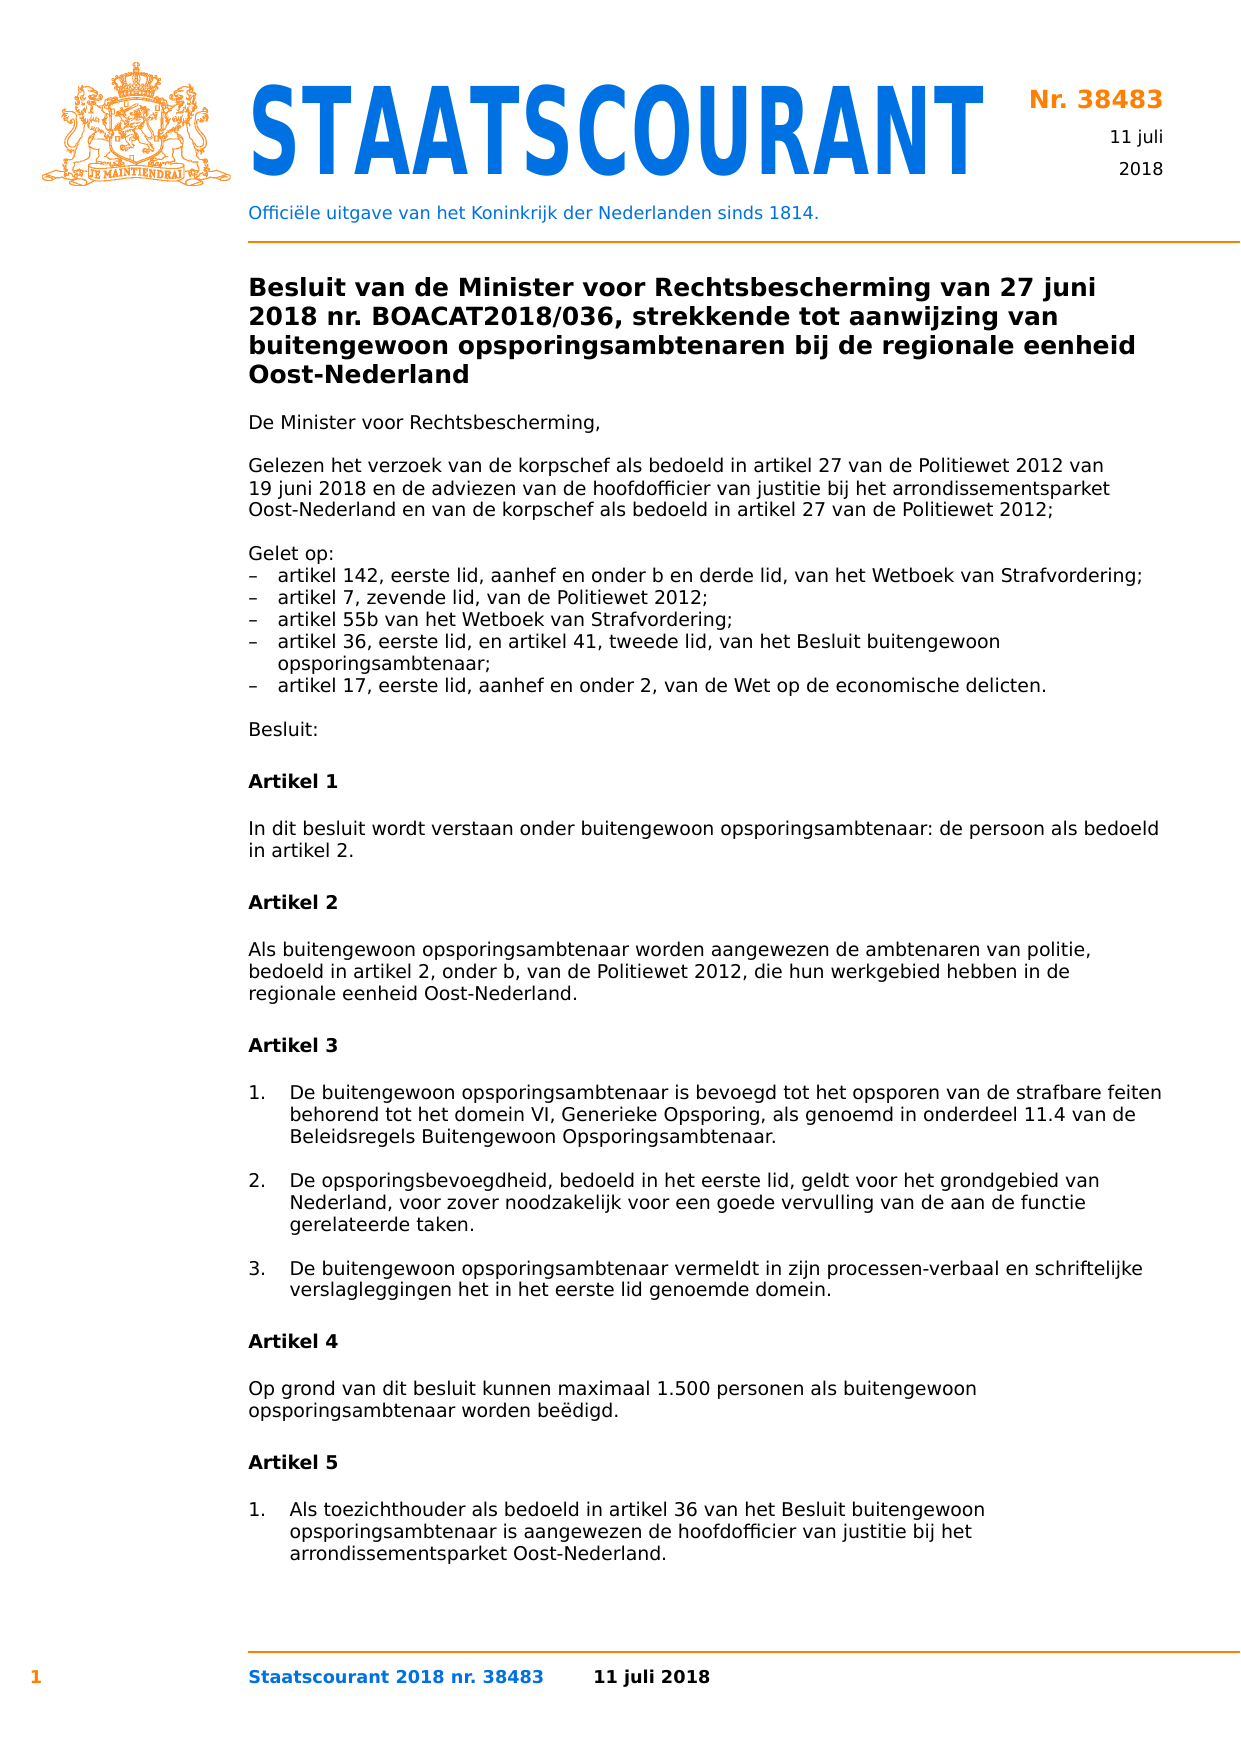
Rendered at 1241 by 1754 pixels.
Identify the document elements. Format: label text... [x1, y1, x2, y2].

table_cell Officiële uitgave van het Koninkrijk der Nederlanden sinds 1814. [248, 203, 1240, 241]
text De Minister voor Rechtsbescherming, [248, 412, 1163, 433]
subtitle Artikel 5 [248, 1452, 1163, 1474]
text – artikel 17, eerste lid, aanhef en onder 2, van de Wet op de economische delicten. [248, 675, 1163, 697]
text Als buitengewoon opsporingsambtenaar worden aangewezen de ambtenaren van politie, bedoeld in artikel 2, onder b, van de Politiewet 2012, die hun werkgebied hebben in de regionale eenheid Oost-Nederland. [248, 939, 1163, 1005]
text – artikel 55b van het Wetboek van Strafvordering; [248, 609, 1163, 631]
text 1. De buitengewoon opsporingsambtenaar is bevoegd tot het opsporen van de strafbare feiten behorend tot het domein VI, Generieke Opsporing, als genoemd in onderdeel 11.4 van de Beleidsregels Buitengewoon Opsporingsambtenaar. [248, 1082, 1163, 1148]
subtitle Besluit van de Minister voor Rechtsbescherming van 27 juni 2018 nr. BOACAT2018/036, strekkende tot aanwijzing van buitengewoon opsporingsambtenaren bij de regionale eenheid Oost-Nederland [248, 273, 1163, 390]
table_header Nr. 38483 [998, 62, 1240, 121]
subtitle Artikel 2 [248, 892, 1163, 914]
text Gelet op: [248, 543, 1163, 565]
subtitle Artikel 4 [248, 1331, 1163, 1353]
text In dit besluit wordt verstaan onder buitengewoon opsporingsambtenaar: de persoon als bedoeld in artikel 2. [248, 818, 1163, 862]
text 2. De opsporingsbevoegdheid, bedoeld in het eerste lid, geldt voor het grondgebied van Nederland, voor zover noodzakelijk voor een goede vervulling van de aan de functie gerelateerde taken. [248, 1169, 1163, 1236]
table_header [25, 62, 248, 241]
text 1. Als toezichthouder als bedoeld in artikel 36 van het Besluit buitengewoon opsporingsambtenaar is aangewezen de hoofdofficier van justitie bij het arrondissementsparket Oost-Nederland. [248, 1499, 1163, 1565]
text Besluit: [248, 719, 1163, 741]
table_header STAATSCOURANT [248, 62, 998, 203]
text Op grond van dit besluit kunnen maximaal 1.500 personen als buitengewoon opsporingsambtenaar worden beëdigd. [248, 1378, 1163, 1422]
picture [41, 62, 231, 186]
table_cell 11 juli [998, 121, 1240, 153]
subtitle Artikel 1 [248, 771, 1163, 793]
text – artikel 142, eerste lid, aanhef en onder b en derde lid, van het Wetboek van Strafvordering; [248, 565, 1163, 587]
text 3. De buitengewoon opsporingsambtenaar vermeldt in zijn processen-verbaal en schriftelijke verslagleggingen het in het eerste lid genoemde domein. [248, 1257, 1163, 1301]
table_cell 2018 [998, 153, 1240, 203]
subtitle Artikel 3 [248, 1035, 1163, 1057]
text – artikel 7, zevende lid, van de Politiewet 2012; [248, 587, 1163, 609]
text – artikel 36, eerste lid, en artikel 41, tweede lid, van het Besluit buitengewoon opsporingsambtenaar; [248, 631, 1163, 675]
text Gelezen het verzoek van de korpschef als bedoeld in artikel 27 van de Politiewet 2012 van 19 juni 2018 en de adviezen van de hoofdofficier van justitie bij het arrondissementsparket Oost-Nederland en van de korpschef als bedoeld in artikel 27 van de Politiewet 2012; [248, 455, 1163, 521]
